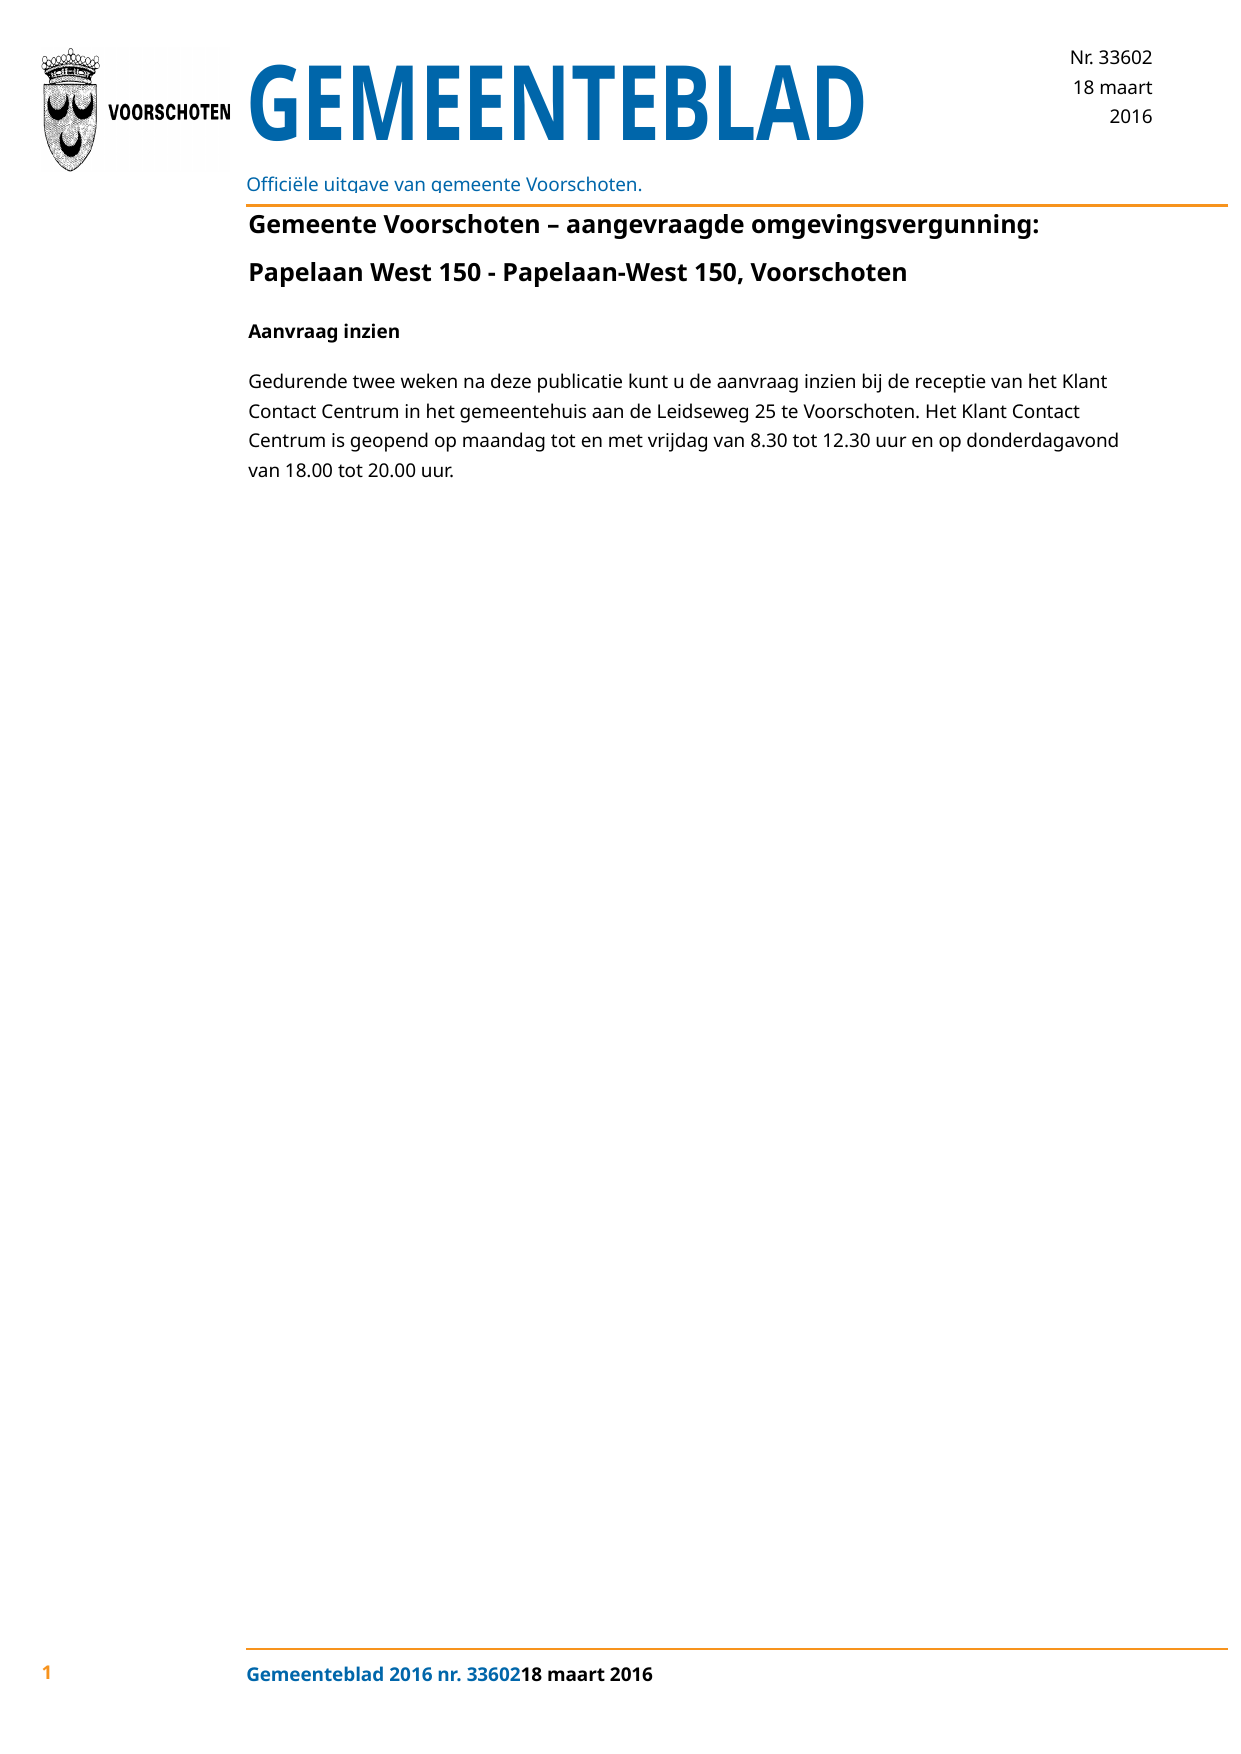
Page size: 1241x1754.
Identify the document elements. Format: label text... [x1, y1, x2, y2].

picture [41, 47, 231, 172]
text Gemeente Voorschoten – aangevraagde omgevingsvergunning: Papelaan West 150 - Papelaan-West 150, Voorschoten [248, 207, 1152, 288]
text Gedurende twee weken na deze publicatie kunt u de aanvraag inzien bij de receptie van het Klant Contact Centrum in het gemeentehuis aan de Leidseweg 25 te Voorschoten. Het Klant Contact Centrum is geopend op maandag tot en met vrijdag van 8.30 tot 12.30 uur en op donderdagavond van 18.00 tot 20.00 uur. [248, 368, 1152, 483]
text Aanvraag inzien [248, 318, 1152, 344]
